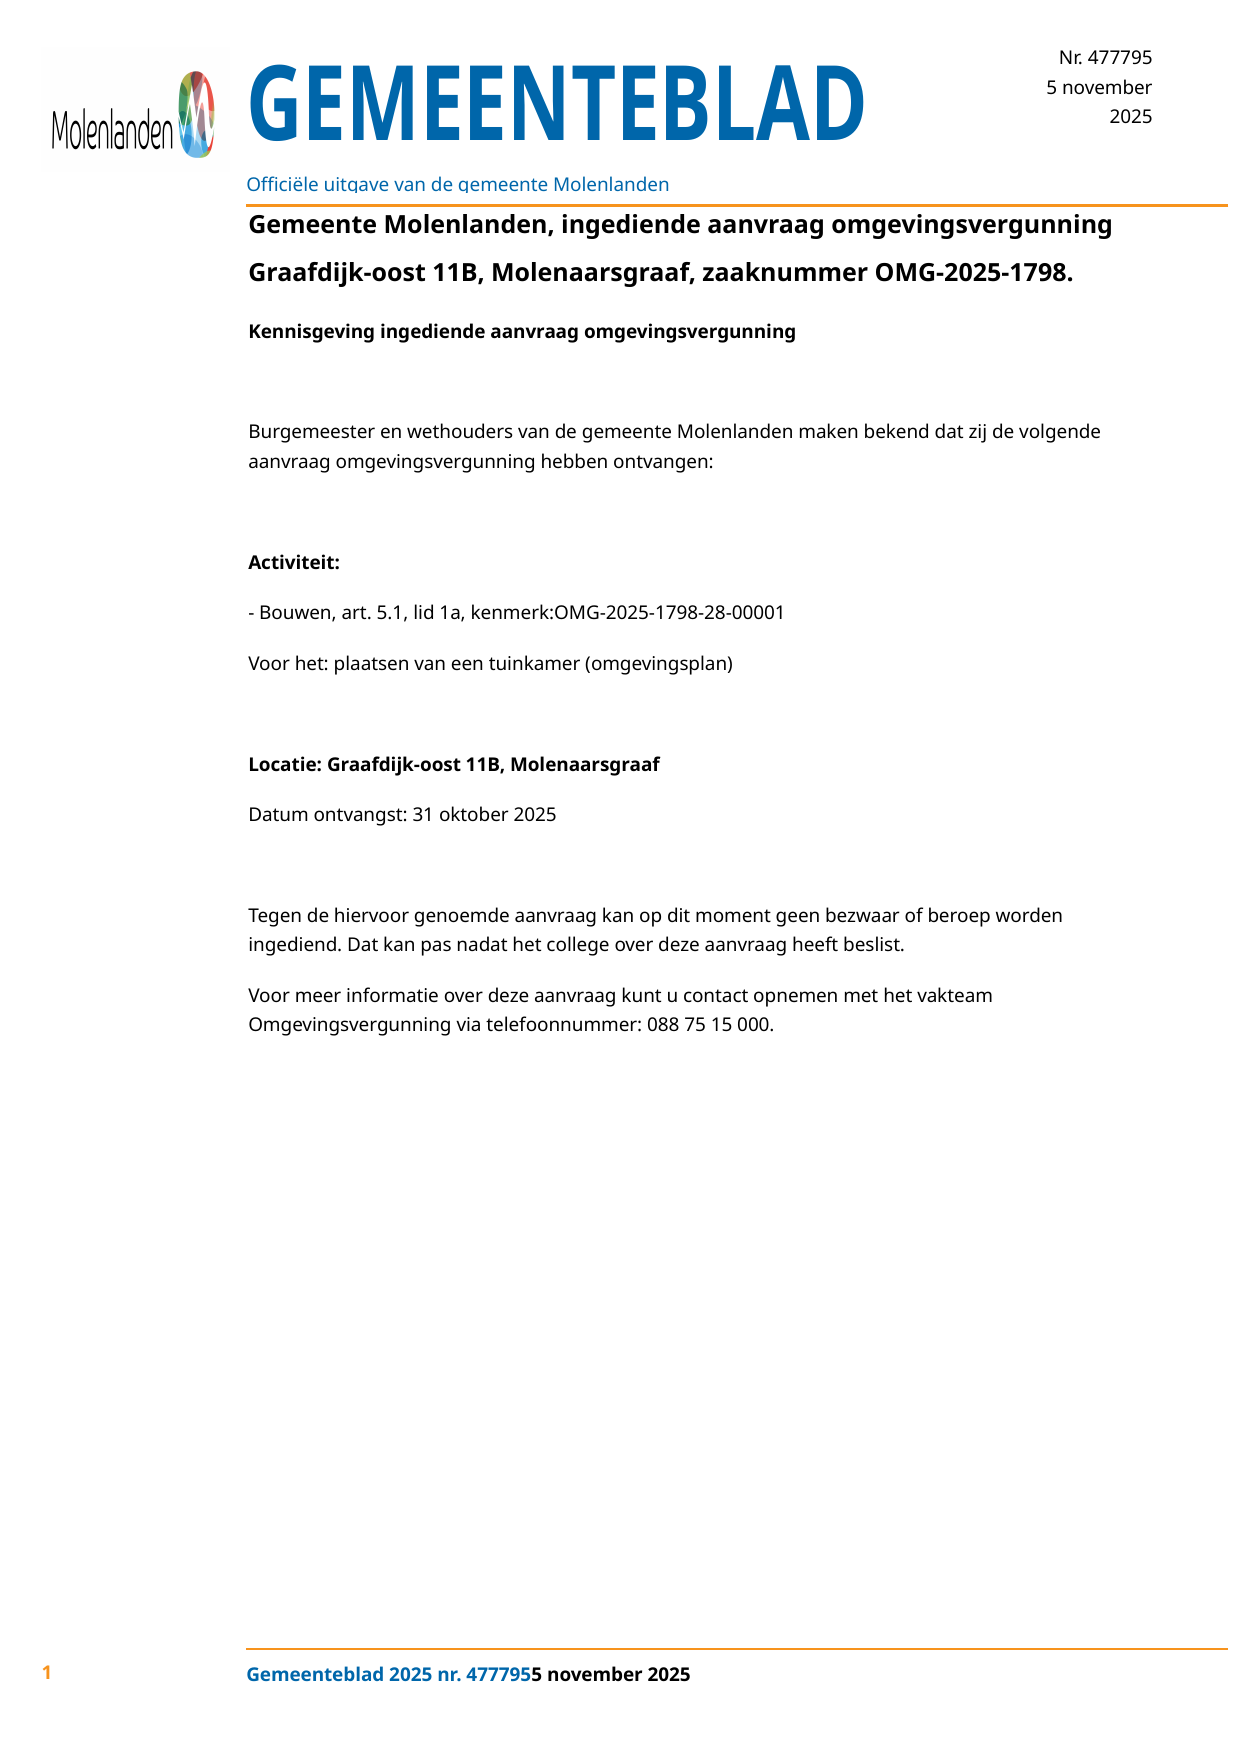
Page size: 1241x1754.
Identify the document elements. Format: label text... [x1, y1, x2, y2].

text Voor het: plaatsen van een tuinkamer (omgevingsplan) [248, 650, 1152, 676]
text Locatie: Graafdijk-oost 11B, Molenaarsgraaf [248, 751, 1152, 777]
text Burgemeester en wethouders van de gemeente Molenlanden maken bekend dat zij de volgende aanvraag omgevingsvergunning hebben ontvangen: [248, 419, 1152, 474]
text Gemeente Molenlanden, ingediende aanvraag omgevingsvergunning Graafdijk-oost 11B, Molenaarsgraaf, zaaknummer OMG-2025-1798. [248, 207, 1152, 288]
text Datum ontvangst: 31 oktober 2025 [248, 801, 1152, 827]
text Activiteit: [248, 549, 1152, 575]
picture [41, 47, 231, 172]
text Kennisgeving ingediende aanvraag omgevingsvergunning [248, 318, 1152, 344]
text Voor meer informatie over deze aanvraag kunt u contact opnemen met het vakteam Omgevingsvergunning via telefoonnummer: 088 75 15 000. [248, 982, 1152, 1037]
text - Bouwen, art. 5.1, lid 1a, kenmerk:OMG-2025-1798-28-00001 [248, 599, 1152, 625]
text Tegen de hiervoor genoemde aanvraag kan op dit moment geen bezwaar of beroep worden ingediend. Dat kan pas nadat het college over deze aanvraag heeft beslist. [248, 902, 1152, 957]
